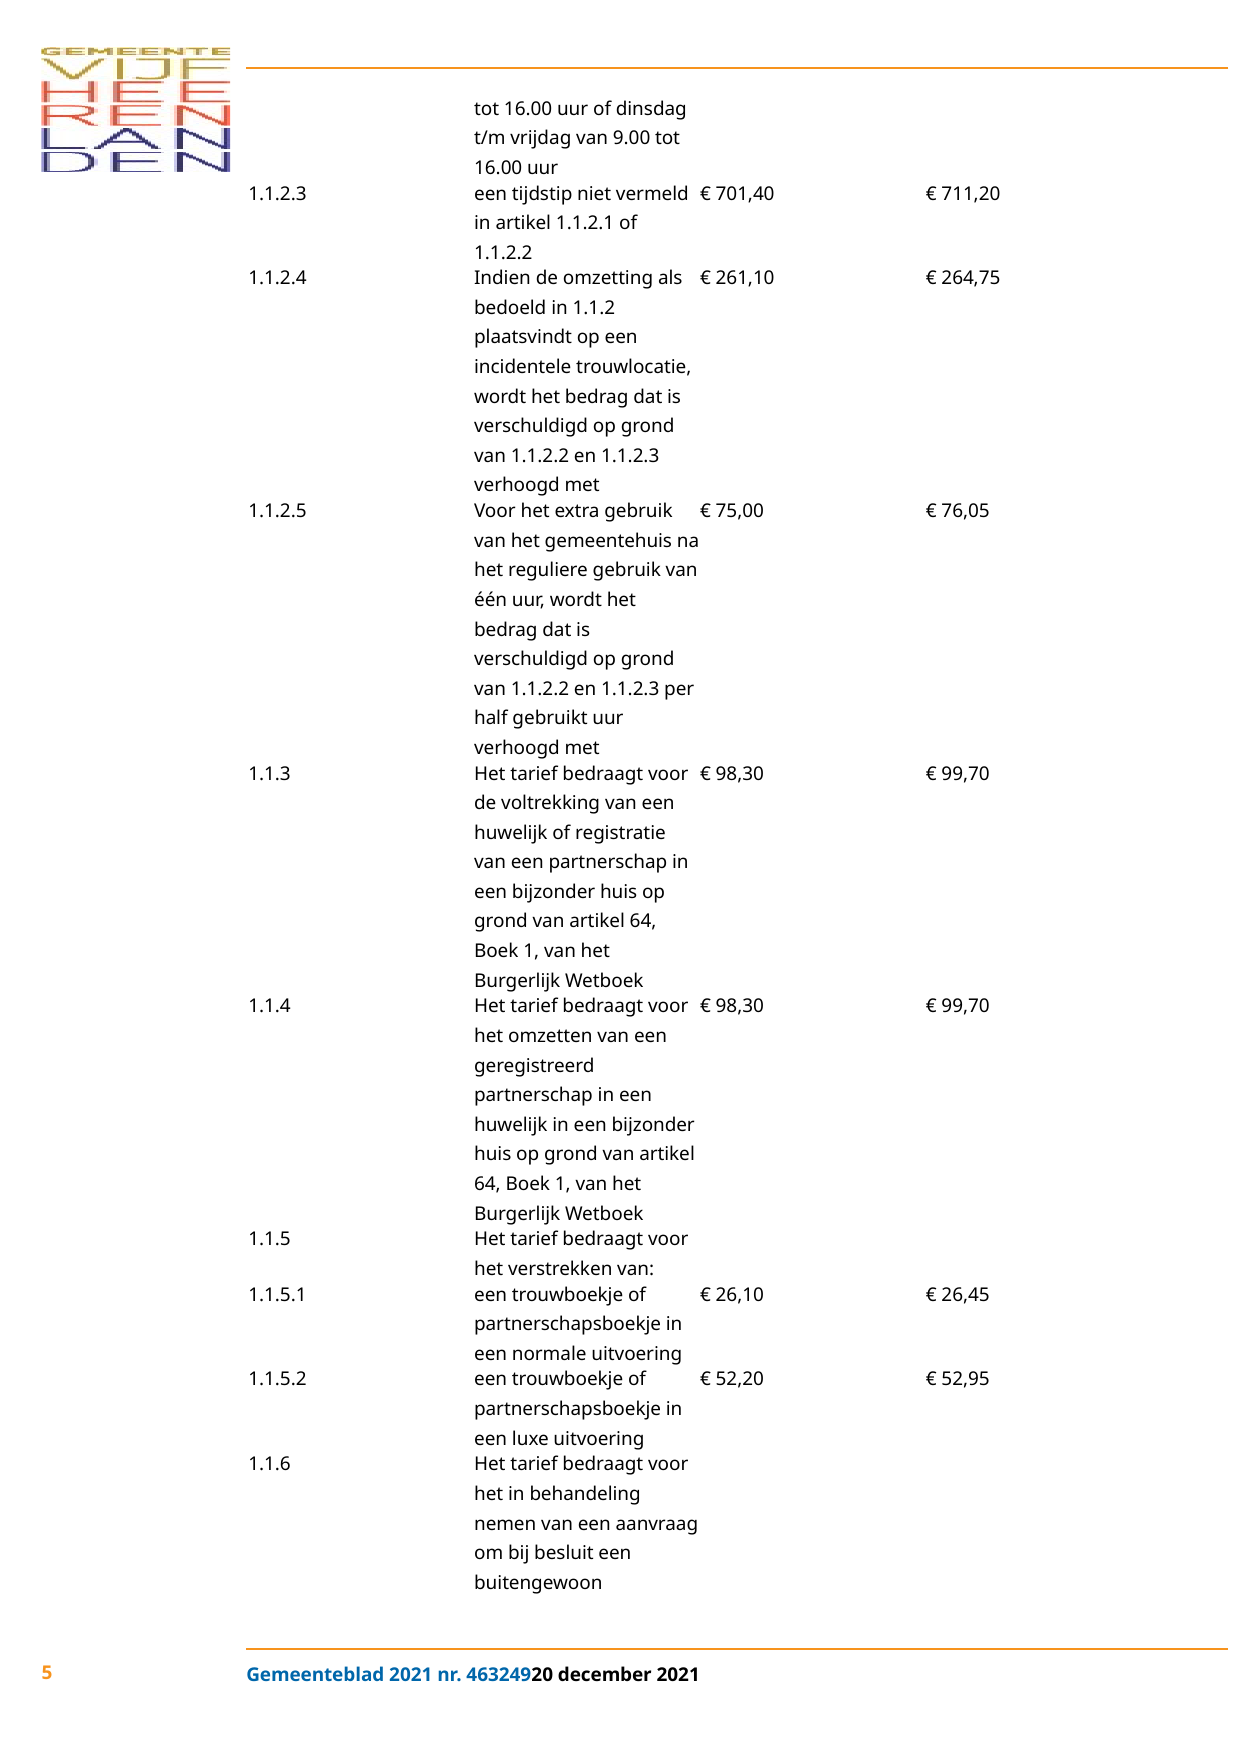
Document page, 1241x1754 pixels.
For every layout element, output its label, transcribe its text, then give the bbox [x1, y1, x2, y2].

table_cell € 98,30 [700, 993, 926, 1225]
table_cell een tijdstip niet vermeld in artikel 1.1.2.1 of 1.1.2.2 [474, 180, 700, 264]
table_cell € 75,00 [700, 498, 926, 760]
table_cell [926, 1451, 1152, 1594]
table_cell [700, 1225, 926, 1281]
table_cell Het tarief bedraagt voor het verstrekken van: [474, 1225, 700, 1281]
table_cell [926, 95, 1152, 180]
table_cell € 26,45 [926, 1281, 1152, 1366]
table_cell Voor het extra gebruik van het gemeentehuis na het reguliere gebruik van één uur, wordt het bedrag dat is verschuldigd op grond van 1.1.2.2 en 1.1.2.3 per half gebruikt uur verhoogd met [474, 498, 700, 760]
table_cell [926, 1225, 1152, 1281]
table_cell Het tarief bedraagt voor het in behandeling nemen van een aanvraag om bij besluit een buitengewoon [474, 1451, 700, 1594]
table_cell Het tarief bedraagt voor het omzetten van een geregistreerd partnerschap in een huwelijk in een bijzonder huis op grond van artikel 64, Boek 1, van het Burgerlijk Wetboek [474, 993, 700, 1225]
table_cell [700, 1451, 926, 1594]
table_cell [700, 95, 926, 180]
table_cell € 711,20 [926, 180, 1152, 264]
table_cell 1.1.2.3 [248, 180, 474, 264]
table_cell een trouwboekje of partnerschapsboekje in een normale uitvoering [474, 1281, 700, 1366]
table_cell 1.1.5.1 [248, 1281, 474, 1366]
table_cell een trouwboekje of partnerschapsboekje in een luxe uitvoering [474, 1366, 700, 1451]
table_cell € 701,40 [700, 180, 926, 264]
table_cell 1.1.3 [248, 760, 474, 993]
table_cell € 99,70 [926, 993, 1152, 1225]
table_cell Indien de omzetting als bedoeld in 1.1.2 plaatsvindt op een incidentele trouwlocatie, wordt het bedrag dat is verschuldigd op grond van 1.1.2.2 en 1.1.2.3 verhoogd met [474, 265, 700, 497]
table_cell € 98,30 [700, 760, 926, 993]
table_cell € 52,20 [700, 1366, 926, 1451]
table_cell 1.1.2.5 [248, 498, 474, 760]
table_cell € 261,10 [700, 265, 926, 497]
table_cell tot 16.00 uur of dinsdag t/m vrijdag van 9.00 tot 16.00 uur [474, 95, 700, 180]
picture [41, 47, 231, 172]
table_cell 1.1.5.2 [248, 1366, 474, 1451]
table_cell 1.1.4 [248, 993, 474, 1225]
table_cell € 76,05 [926, 498, 1152, 760]
table_cell € 264,75 [926, 265, 1152, 497]
table_cell Het tarief bedraagt voor de voltrekking van een huwelijk of registratie van een partnerschap in een bijzonder huis op grond van artikel 64, Boek 1, van het Burgerlijk Wetboek [474, 760, 700, 993]
table_cell € 99,70 [926, 760, 1152, 993]
table_cell 1.1.5 [248, 1225, 474, 1281]
table_cell € 26,10 [700, 1281, 926, 1366]
table_cell € 52,95 [926, 1366, 1152, 1451]
table_cell 1.1.6 [248, 1451, 474, 1594]
table_cell 1.1.2.4 [248, 265, 474, 497]
table_cell [248, 95, 474, 180]
